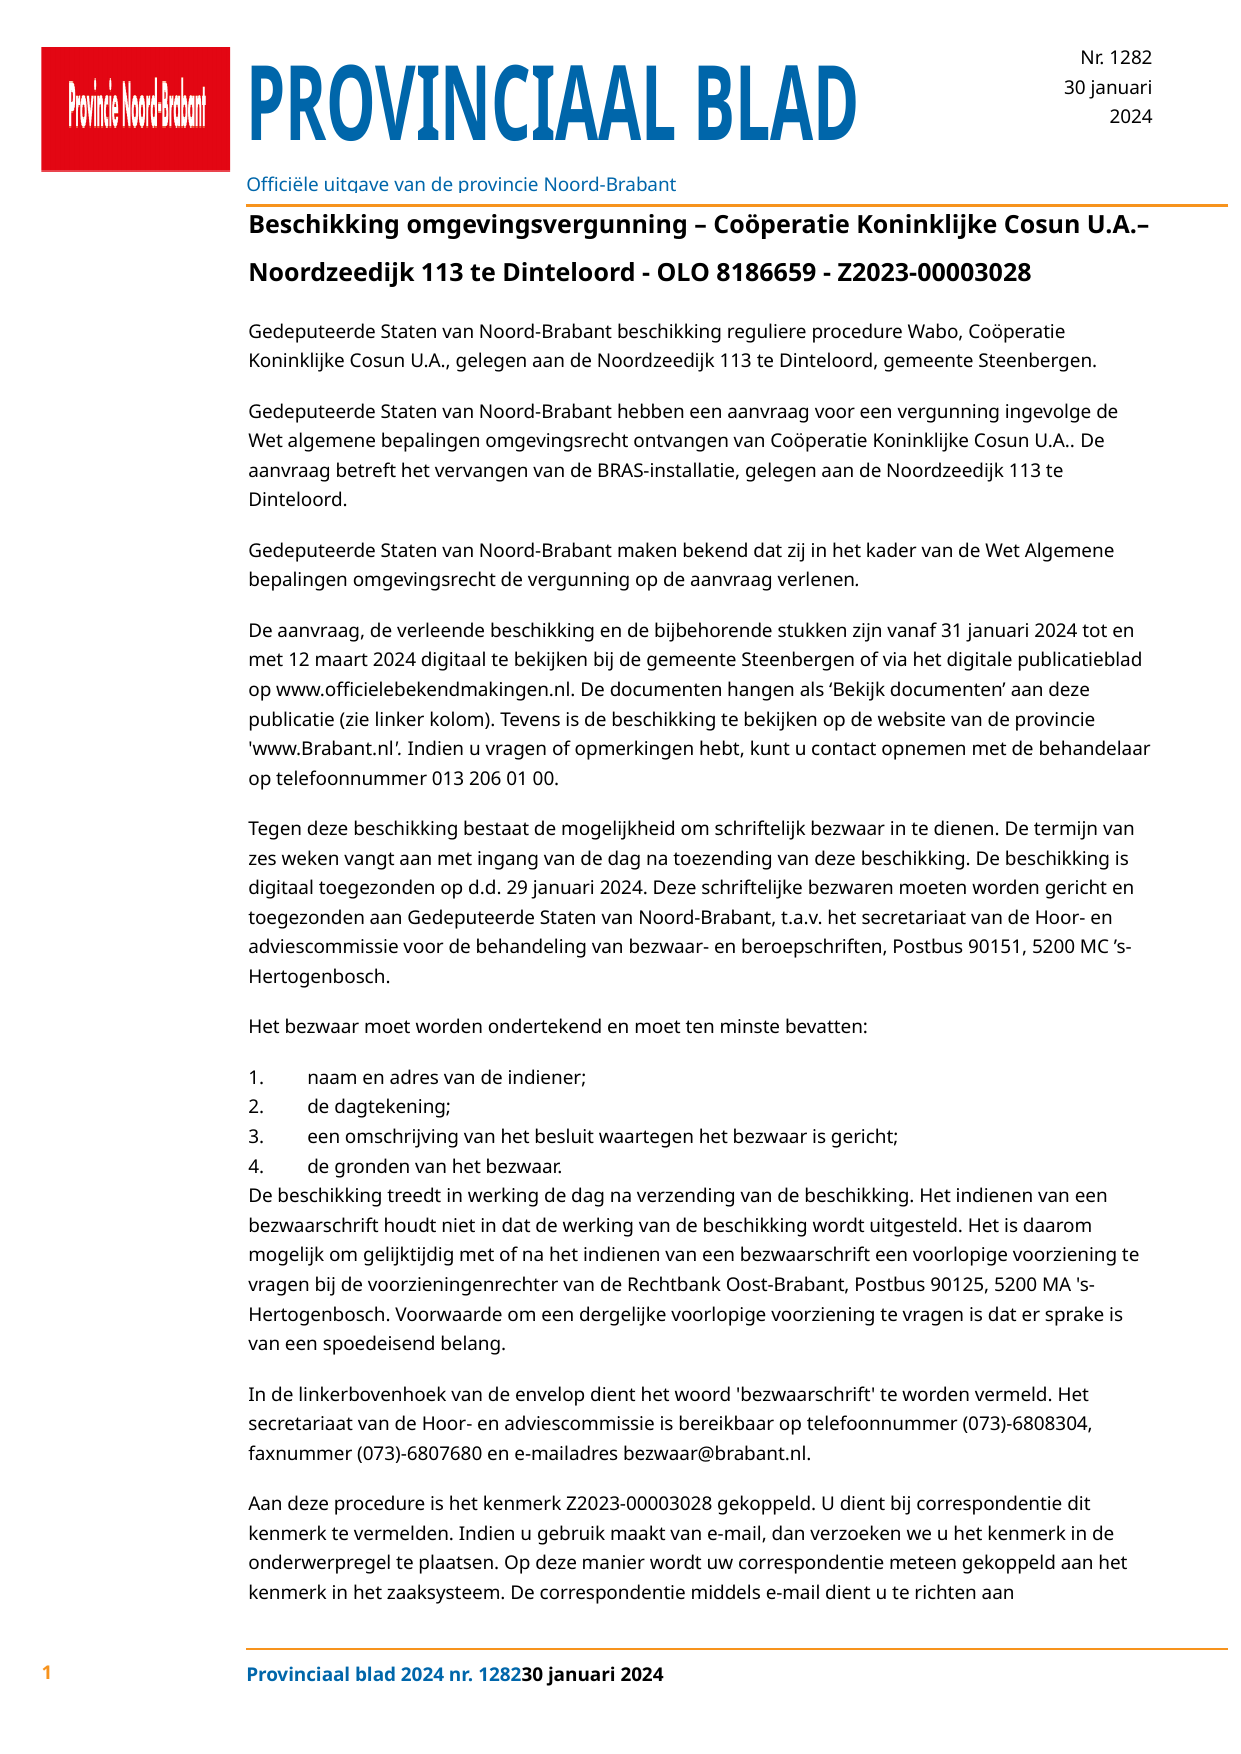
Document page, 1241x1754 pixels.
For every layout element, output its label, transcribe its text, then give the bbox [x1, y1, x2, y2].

text In de linkerbovenhoek van de envelop dient het woord 'bezwaarschrift' te worden vermeld. Het secretariaat van de Hoor- en adviescommissie is bereikbaar op telefoonnummer (073)-6808304, faxnummer (073)-6807680 en e-mailadres bezwaar@brabant.nl. [248, 1381, 1152, 1466]
text Aan deze procedure is het kenmerk Z2023-00003028 gekoppeld. U dient bij correspondentie dit kenmerk te vermelden. Indien u gebruik maakt van e-mail, dan verzoeken we u het kenmerk in de onderwerpregel te plaatsen. Op deze manier wordt uw correspondentie meteen gekoppeld aan het kenmerk in het zaaksysteem. De correspondentie middels e-mail dient u te richten aan [248, 1490, 1152, 1605]
text Gedeputeerde Staten van Noord-Brabant maken bekend dat zij in het kader van de Wet Algemene bepalingen omgevingsrecht de vergunning op de aanvraag verlenen. [248, 537, 1152, 592]
text De aanvraag, de verleende beschikking en de bijbehorende stukken zijn vanaf 31 januari 2024 tot en met 12 maart 2024 digitaal te bekijken bij de gemeente Steenbergen of via het digitale publicatieblad op www.officielebekendmakingen.nl. De documenten hangen als ‘Bekijk documenten’ aan deze publicatie (zie linker kolom). Tevens is de beschikking te bekijken op de website van de provincie 'www.Brabant.nl'. Indien u vragen of opmerkingen hebt, kunt u contact opnemen met de behandelaar op telefoonnummer 013 206 01 00. [248, 617, 1152, 791]
list naam en adres van de indiener; [248, 1064, 1152, 1090]
list de gronden van het bezwaar. [248, 1153, 1152, 1179]
text Gedeputeerde Staten van Noord-Brabant hebben een aanvraag voor een vergunning ingevolge de Wet algemene bepalingen omgevingsrecht ontvangen van Coöperatie Koninklijke Cosun U.A.. De aanvraag betreft het vervangen van de BRAS-installatie, gelegen aan de Noordzeedijk 113 te Dinteloord. [248, 398, 1152, 512]
list een omschrijving van het besluit waartegen het bezwaar is gericht; [248, 1123, 1152, 1149]
text De beschikking treedt in werking de dag na verzending van de beschikking. Het indienen van een bezwaarschrift houdt niet in dat de werking van de beschikking wordt uitgesteld. Het is daarom mogelijk om gelijktijdig met of na het indienen van een bezwaarschrift een voorlopige voorziening te vragen bij de voorzieningenrechter van de Rechtbank Oost-Brabant, Postbus 90125, 5200 MA 's-Hertogenbosch. Voorwaarde om een dergelijke voorlopige voorziening te vragen is dat er sprake is van een spoedeisend belang. [248, 1182, 1152, 1356]
picture [41, 47, 231, 172]
text Beschikking omgevingsvergunning – Coöperatie Koninklijke Cosun U.A.– Noordzeedijk 113 te Dinteloord - OLO 8186659 - Z2023-00003028 [248, 207, 1152, 288]
text Gedeputeerde Staten van Noord-Brabant beschikking reguliere procedure Wabo, Coöperatie Koninklijke Cosun U.A., gelegen aan de Noordzeedijk 113 te Dinteloord, gemeente Steenbergen. [248, 318, 1152, 373]
list de dagtekening; [248, 1094, 1152, 1119]
text Het bezwaar moet worden ondertekend en moet ten minste bevatten: [248, 1014, 1152, 1039]
text Tegen deze beschikking bestaat de mogelijkheid om schriftelijk bezwaar in te dienen. De termijn van zes weken vangt aan met ingang van de dag na toezending van deze beschikking. De beschikking is digitaal toegezonden op d.d. 29 januari 2024. Deze schriftelijke bezwaren moeten worden gericht en toegezonden aan Gedeputeerde Staten van Noord-Brabant, t.a.v. het secretariaat van de Hoor- en adviescommissie voor de behandeling van bezwaar- en beroepschriften, Postbus 90151, 5200 MC ’s-Hertogenbosch. [248, 815, 1152, 989]
